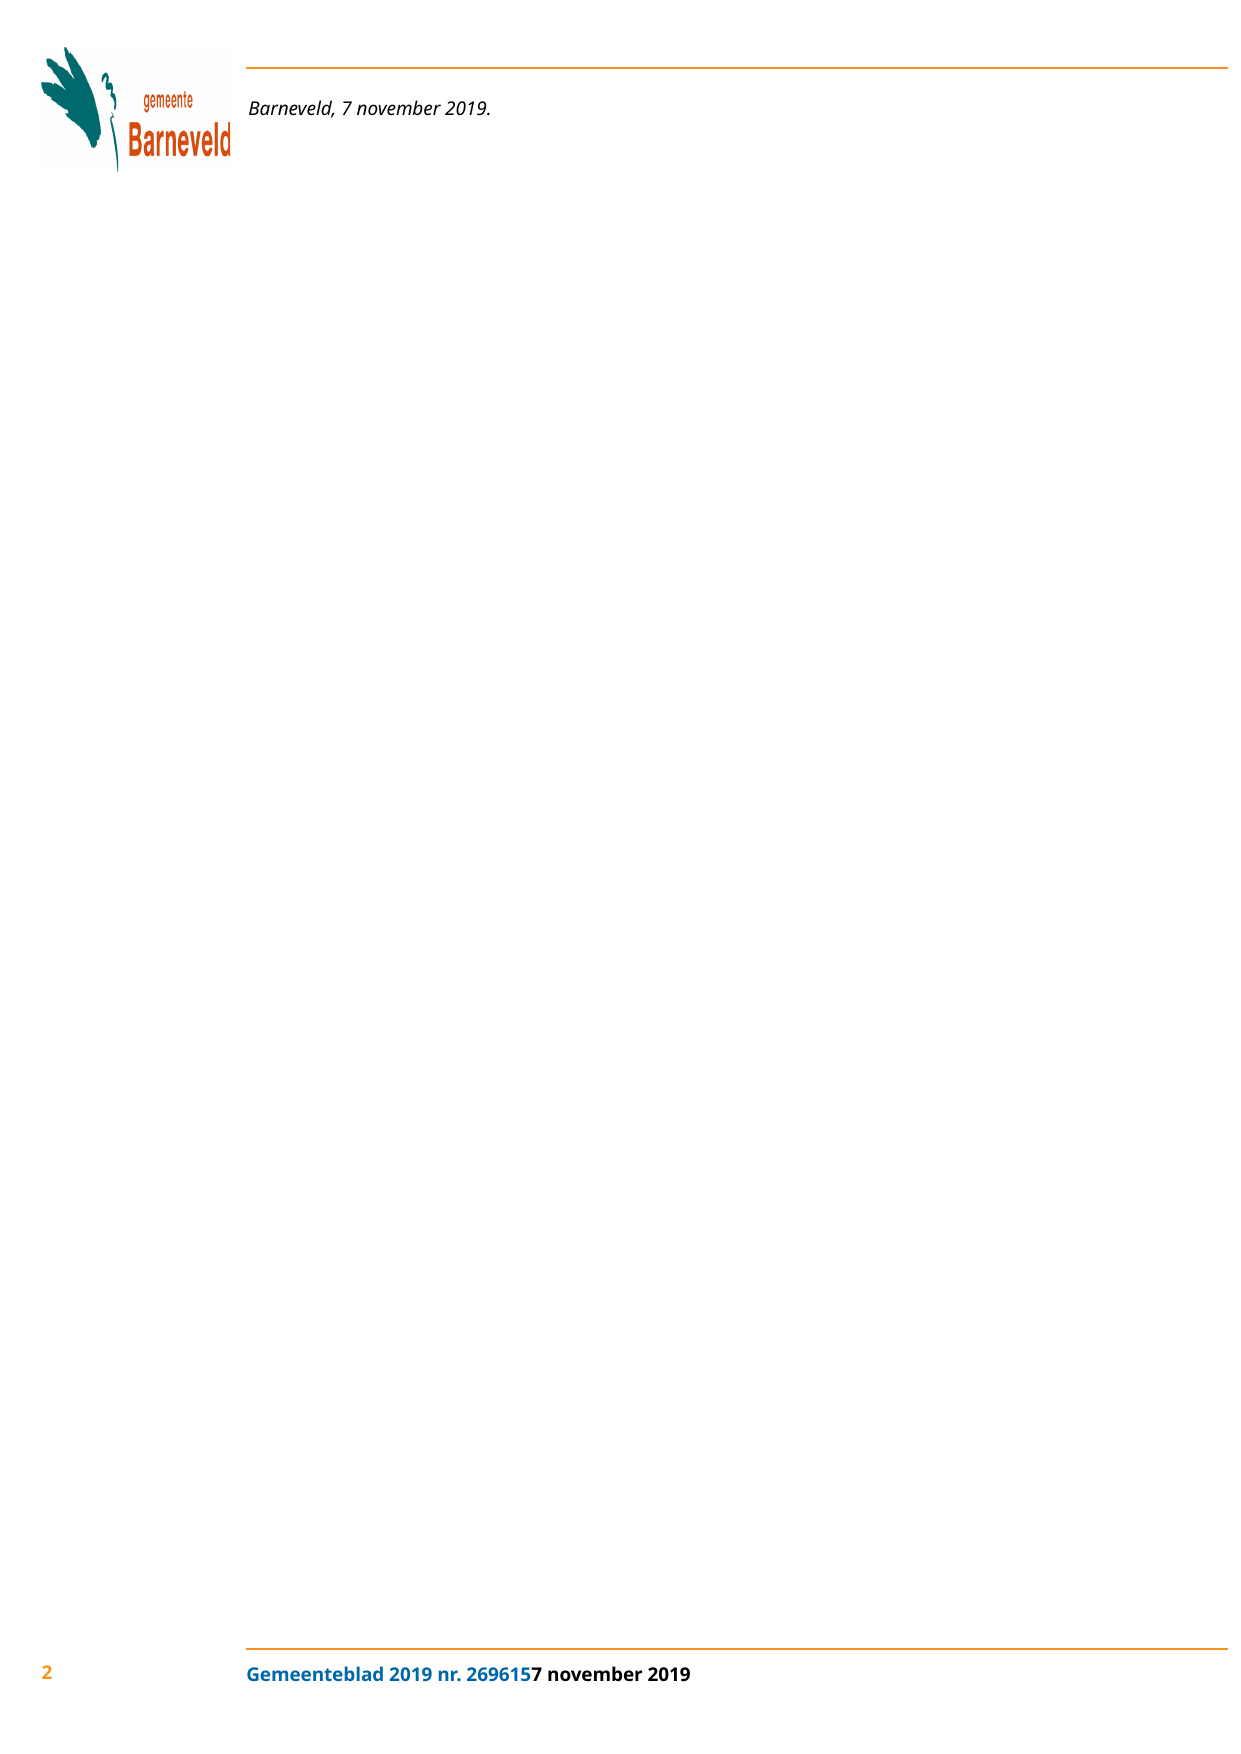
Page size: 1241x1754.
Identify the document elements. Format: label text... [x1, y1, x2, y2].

picture [41, 47, 231, 172]
text Barneveld, 7 november 2019. [248, 95, 1152, 121]
